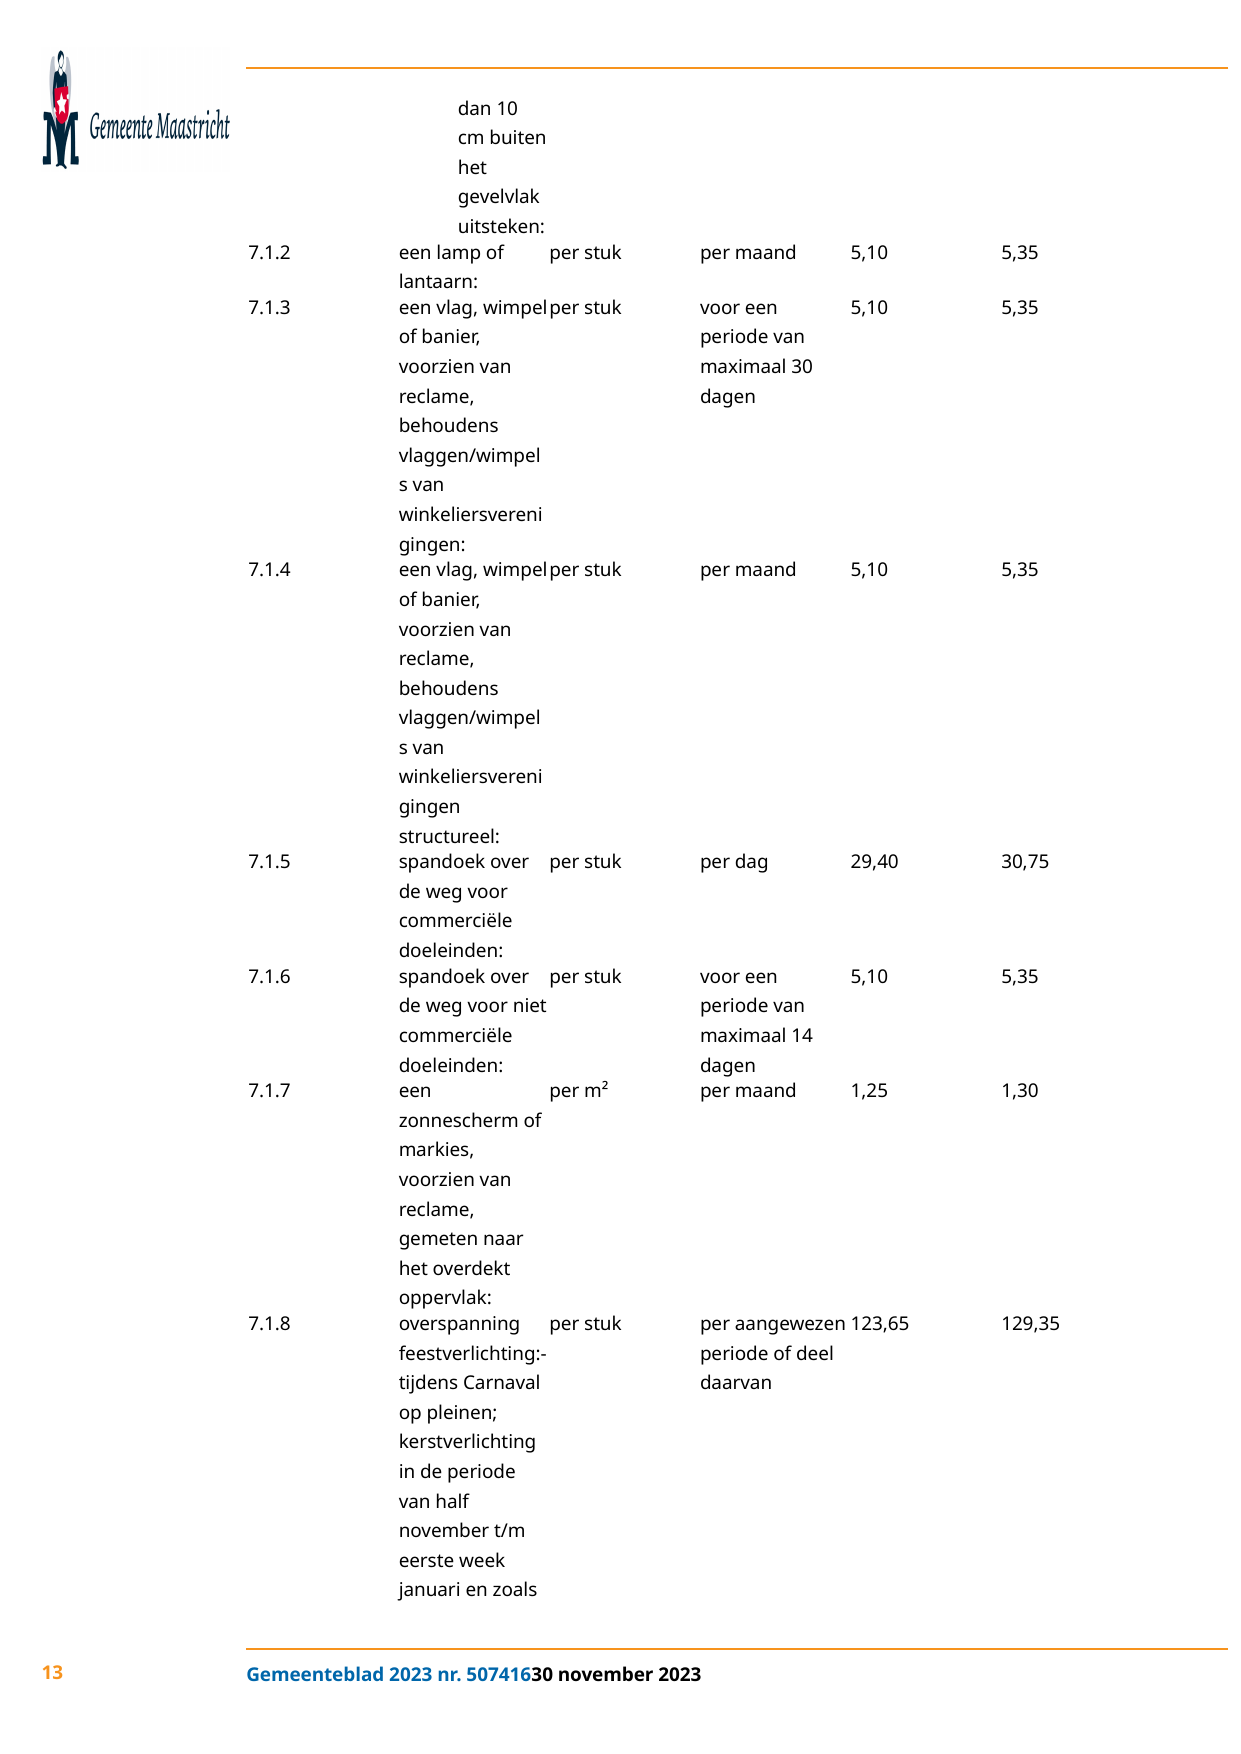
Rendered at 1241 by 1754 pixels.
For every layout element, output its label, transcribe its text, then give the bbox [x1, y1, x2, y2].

table_cell [549, 95, 700, 239]
table_cell een vlag, wimpel of banier, voorzien van reclame, behoudens vlaggen/wimpels van winkeliersverenigingen: [399, 294, 549, 557]
table_cell 129,35 [1001, 1310, 1152, 1602]
table_cell 7.1.6 [248, 963, 398, 1077]
picture [41, 47, 231, 172]
table_cell per m² [549, 1078, 700, 1310]
table_cell 5,35 [1001, 963, 1152, 1077]
table_cell spandoek over de weg voor commerciële doeleinden: [399, 849, 549, 963]
table_cell 5,35 [1001, 239, 1152, 294]
table_cell 5,35 [1001, 557, 1152, 848]
table_cell 5,10 [850, 239, 1001, 294]
table_cell een zonnescherm of markies, voorzien van reclame, gemeten naar het overdekt oppervlak: [399, 1078, 549, 1310]
table_cell 5,10 [850, 963, 1001, 1077]
table_cell [248, 95, 398, 239]
table_cell spandoek over de weg voor niet commerciële doeleinden: [399, 963, 549, 1077]
table_cell dan 10 cm buiten het gevelvlak uitsteken: [399, 95, 549, 239]
table_cell per maand [700, 239, 850, 294]
table_cell voor een periode van maximaal 14 dagen [700, 963, 850, 1077]
table_cell per stuk [549, 239, 700, 294]
table_cell per stuk [549, 557, 700, 848]
table_cell [1001, 95, 1152, 239]
table_cell per aangewezen periode of deel daarvan [700, 1310, 850, 1602]
table_cell 7.1.8 [248, 1310, 398, 1602]
table_cell een vlag, wimpel of banier, voorzien van reclame, behoudens vlaggen/wimpels van winkeliersverenigingen structureel: [399, 557, 549, 848]
table_cell 5,10 [850, 557, 1001, 848]
table_cell 7.1.5 [248, 849, 398, 963]
table_cell 7.1.3 [248, 294, 398, 557]
table_cell [700, 95, 850, 239]
table_cell 5,35 [1001, 294, 1152, 557]
table_cell een lamp of lantaarn: [399, 239, 549, 294]
table_cell per dag [700, 849, 850, 963]
table_cell [850, 95, 1001, 239]
table_cell overspanning feestverlichting:- tijdens Carnaval op pleinen; kerstverlichting in de periode van half november t/m eerste week januari en zoals [399, 1310, 549, 1602]
table_cell 5,10 [850, 294, 1001, 557]
table_cell per stuk [549, 294, 700, 557]
table_cell 1,25 [850, 1078, 1001, 1310]
table_cell per maand [700, 1078, 850, 1310]
table_cell per stuk [549, 963, 700, 1077]
table_cell 7.1.2 [248, 239, 398, 294]
table_cell 29,40 [850, 849, 1001, 963]
table_cell 1,30 [1001, 1078, 1152, 1310]
table_cell per maand [700, 557, 850, 848]
table_cell 123,65 [850, 1310, 1001, 1602]
table_cell 7.1.7 [248, 1078, 398, 1310]
table_cell 7.1.4 [248, 557, 398, 848]
table_cell per stuk [549, 849, 700, 963]
table_cell per stuk [549, 1310, 700, 1602]
table_cell 30,75 [1001, 849, 1152, 963]
table_cell voor een periode van maximaal 30 dagen [700, 294, 850, 557]
